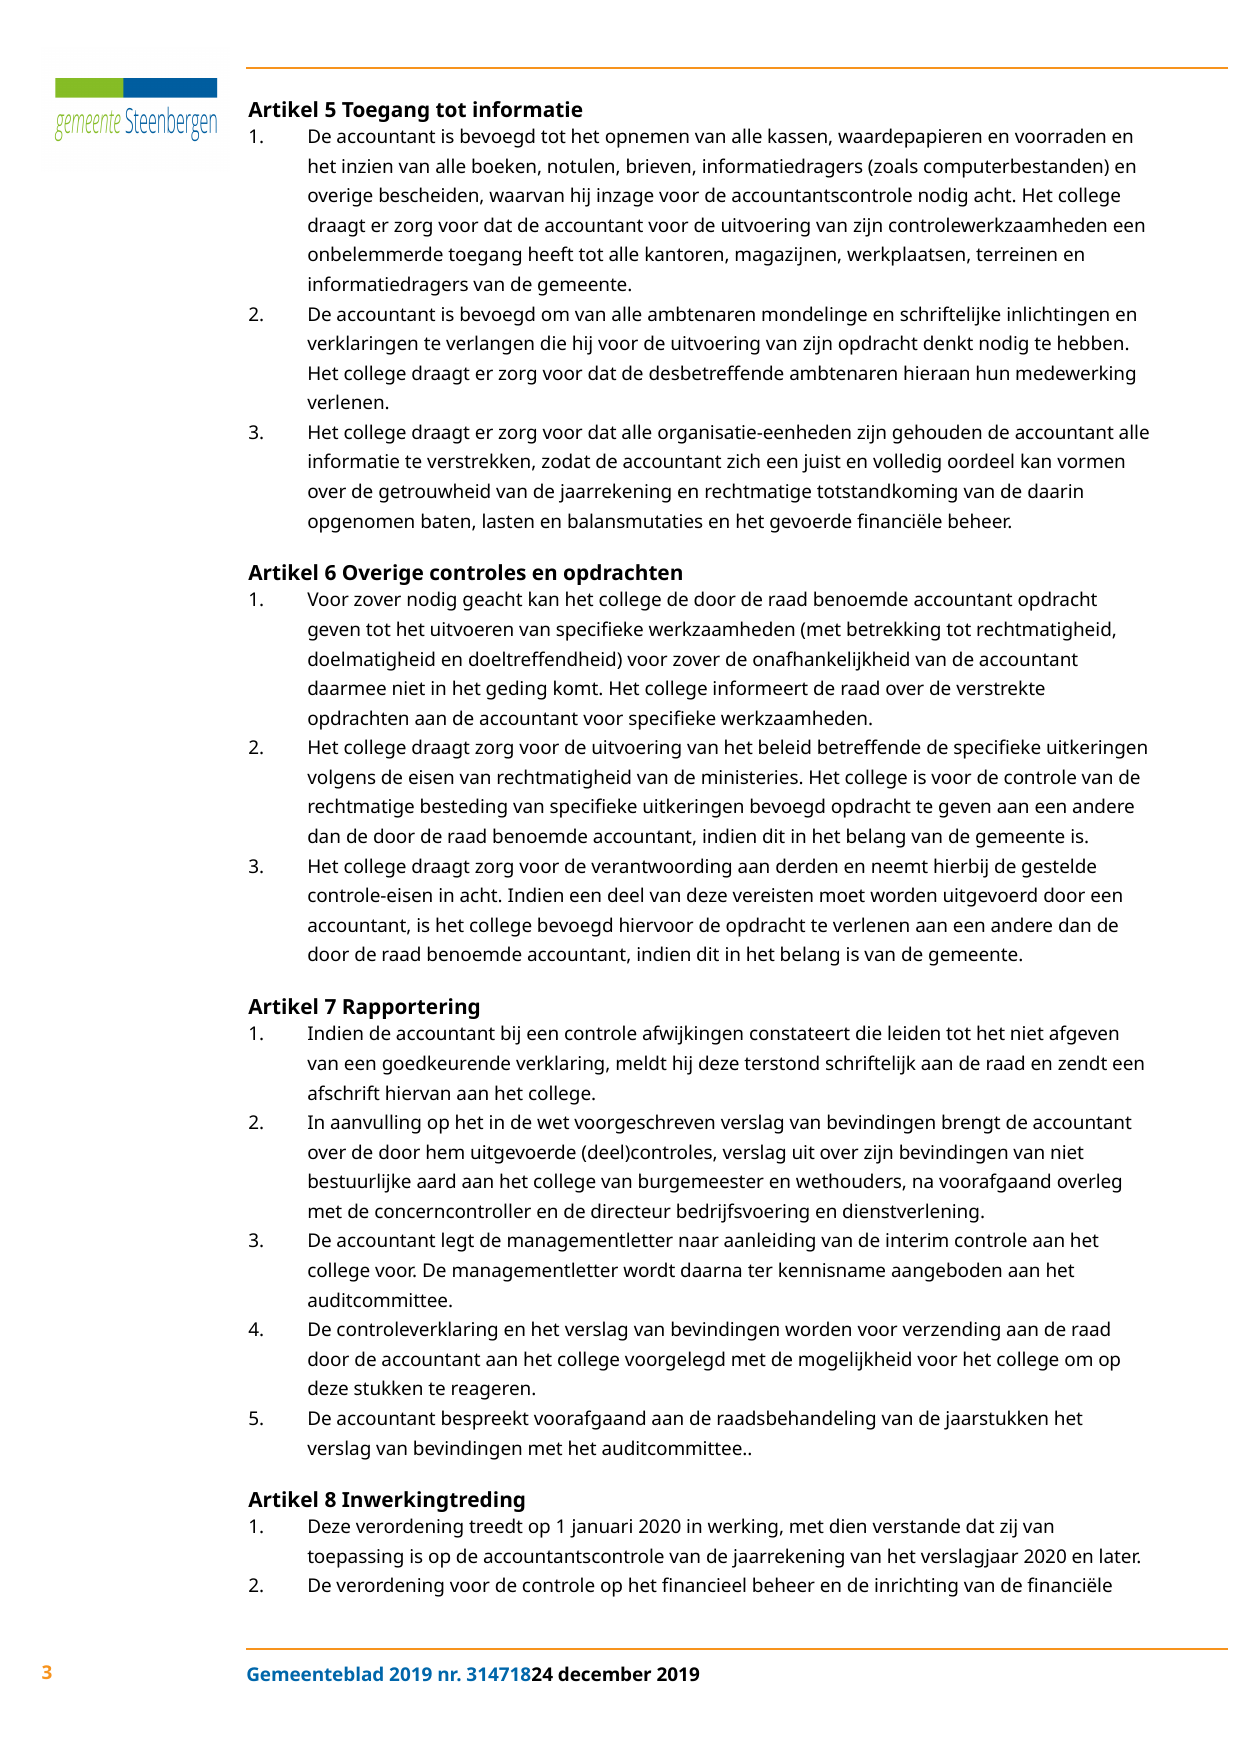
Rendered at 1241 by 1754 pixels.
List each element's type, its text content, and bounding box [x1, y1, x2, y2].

text Artikel 8 Inwerkingtreding [248, 1485, 1152, 1513]
picture [41, 47, 231, 172]
list Het college draagt zorg voor de verantwoording aan derden en neemt hierbij de gestelde controle-eisen in acht. Indien een deel van deze vereisten moet worden uitgevoerd door een accountant, is het college bevoegd hiervoor de opdracht te verlenen aan een andere dan de door de raad benoemde accountant, indien dit in het belang is van de gemeente. [248, 853, 1152, 967]
text Artikel 5 Toegang tot informatie [248, 95, 1152, 123]
list Deze verordening treedt op 1 januari 2020 in werking, met dien verstande dat zij van toepassing is op de accountantscontrole van de jaarrekening van het verslagjaar 2020 en later. [248, 1513, 1152, 1569]
list De accountant legt de managementletter naar aanleiding van de interim controle aan het college voor. De managementletter wordt daarna ter kennisname aangeboden aan het auditcommittee. [248, 1228, 1152, 1312]
text Artikel 6 Overige controles en opdrachten [248, 558, 1152, 587]
list De controleverklaring en het verslag van bevindingen worden voor verzending aan de raad door de accountant aan het college voorgelegd met de mogelijkheid voor het college om op deze stukken te reageren. [248, 1316, 1152, 1401]
list Het college draagt er zorg voor dat alle organisatie-eenheden zijn gehouden de accountant alle informatie te verstrekken, zodat de accountant zich een juist en volledig oordeel kan vormen over de getrouwheid van de jaarrekening en rechtmatige totstandkoming van de daarin opgenomen baten, lasten en balansmutaties en het gevoerde financiële beheer. [248, 419, 1152, 533]
list De verordening voor de controle op het financieel beheer en de inrichting van de financiële [248, 1573, 1152, 1598]
list De accountant is bevoegd tot het opnemen van alle kassen, waardepapieren en voorraden en het inzien van alle boeken, notulen, brieven, informatiedragers (zoals computerbestanden) en overige bescheiden, waarvan hij inzage voor de accountantscontrole nodig acht. Het college draagt er zorg voor dat de accountant voor de uitvoering van zijn controlewerkzaamheden een onbelemmerde toegang heeft tot alle kantoren, magazijnen, werkplaatsen, terreinen en informatiedragers van de gemeente. [248, 123, 1152, 297]
text Artikel 7 Rapportering [248, 992, 1152, 1021]
list In aanvulling op het in de wet voorgeschreven verslag van bevindingen brengt de accountant over de door hem uitgevoerde (deel)controles, verslag uit over zijn bevindingen van niet bestuurlijke aard aan het college van burgemeester en wethouders, na voorafgaand overleg met de concerncontroller en de directeur bedrijfsvoering en dienstverlening. [248, 1109, 1152, 1224]
list Indien de accountant bij een controle afwijkingen constateert die leiden tot het niet afgeven van een goedkeurende verklaring, meldt hij deze terstond schriftelijk aan de raad en zendt een afschrift hiervan aan het college. [248, 1021, 1152, 1105]
list De accountant bespreekt voorafgaand aan de raadsbehandeling van de jaarstukken het verslag van bevindingen met het auditcommittee.. [248, 1405, 1152, 1460]
list Het college draagt zorg voor de uitvoering van het beleid betreffende de specifieke uitkeringen volgens de eisen van rechtmatigheid van de ministeries. Het college is voor de controle van de rechtmatige besteding van specifieke uitkeringen bevoegd opdracht te geven aan een andere dan de door de raad benoemde accountant, indien dit in het belang van de gemeente is. [248, 734, 1152, 849]
list De accountant is bevoegd om van alle ambtenaren mondelinge en schriftelijke inlichtingen en verklaringen te verlangen die hij voor de uitvoering van zijn opdracht denkt nodig te hebben. Het college draagt er zorg voor dat de desbetreffende ambtenaren hieraan hun medewerking verlenen. [248, 301, 1152, 415]
list Voor zover nodig geacht kan het college de door de raad benoemde accountant opdracht geven tot het uitvoeren van specifieke werkzaamheden (met betrekking tot rechtmatigheid, doelmatigheid en doeltreffendheid) voor zover de onafhankelijkheid van de accountant daarmee niet in het geding komt. Het college informeert de raad over de verstrekte opdrachten aan de accountant voor specifieke werkzaamheden. [248, 587, 1152, 731]
